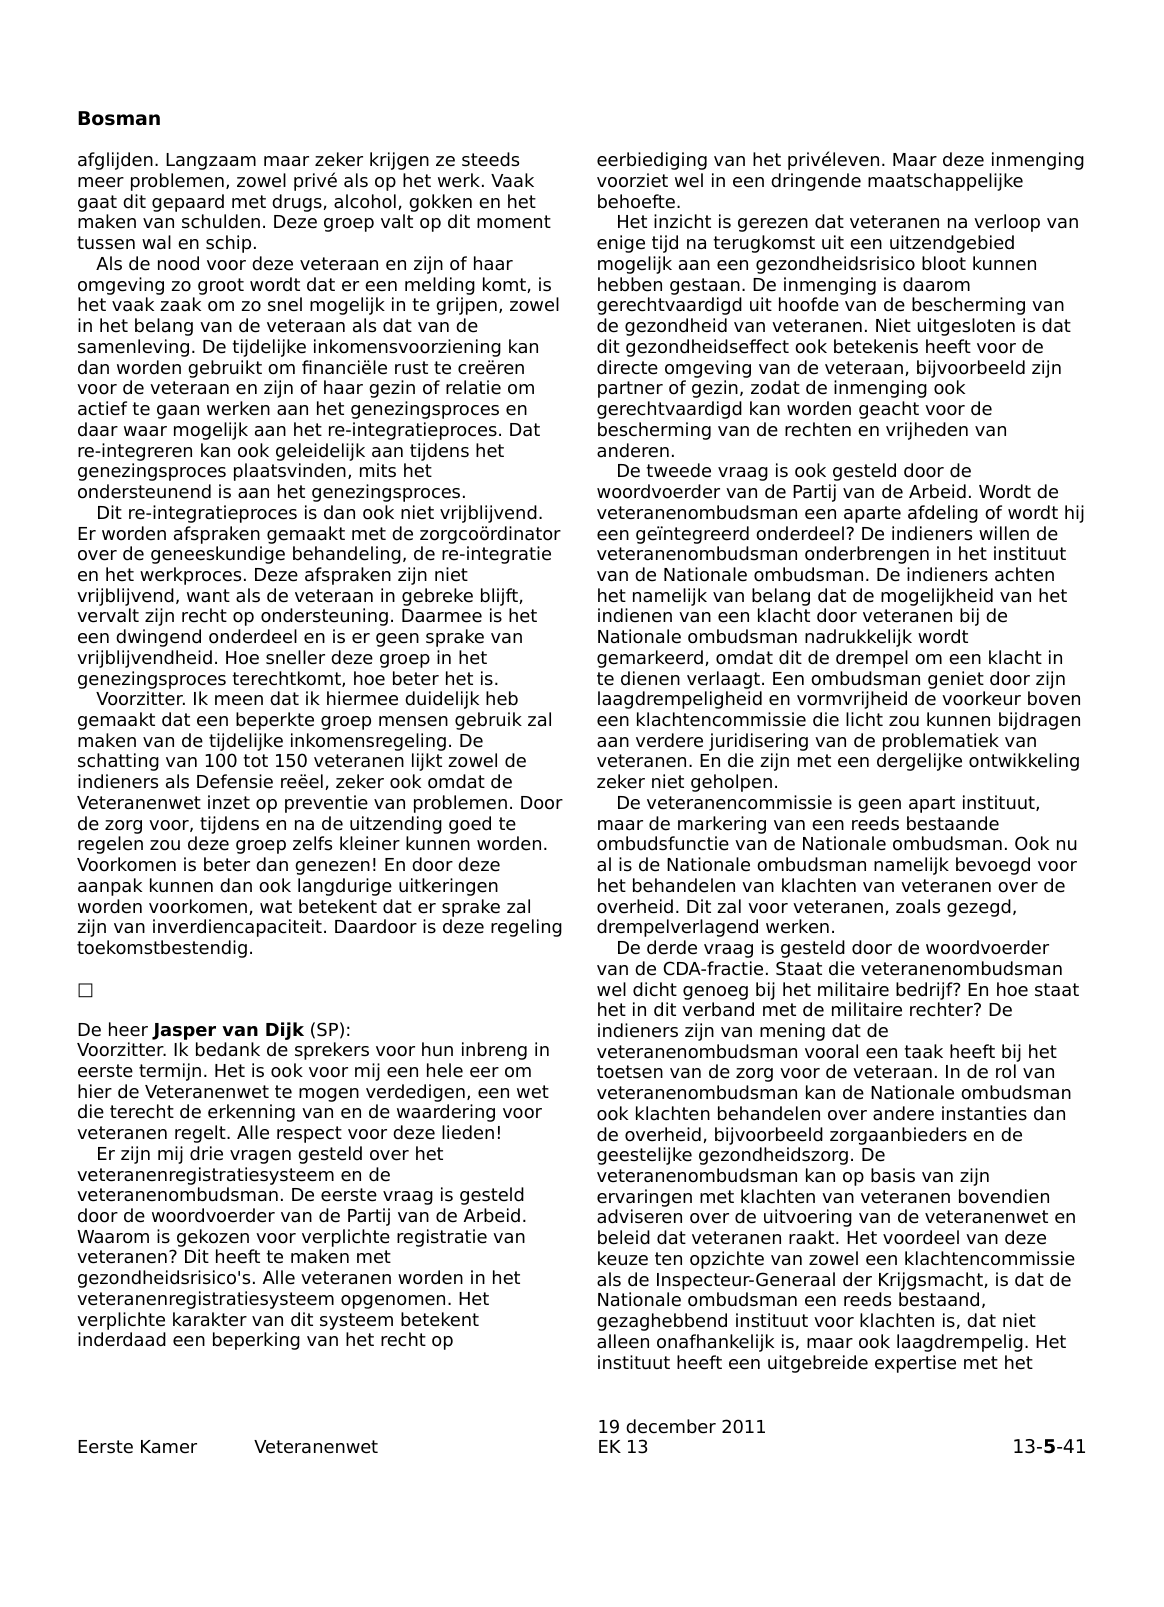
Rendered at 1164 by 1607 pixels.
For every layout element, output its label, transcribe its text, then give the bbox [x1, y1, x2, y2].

text Dit re-integratieproces is dan ook niet vrijblijvend. Er worden afspraken gemaakt met de zorgcoördinator over de geneeskundige behandeling, de re-integratie en het werkproces. Deze afspraken zijn niet vrijblijvend, want als de veteraan in gebreke blijft, vervalt zijn recht op ondersteuning. Daarmee is het een dwingend onderdeel en is er geen sprake van vrijblijvendheid. Hoe sneller deze groep in het genezingsproces terechtkomt, hoe beter het is. [77, 503, 567, 689]
text Als de nood voor deze veteraan en zijn of haar omgeving zo groot wordt dat er een melding komt, is het vaak zaak om zo snel mogelijk in te grijpen, zowel in het belang van de veteraan als dat van de samenleving. De tijdelijke inkomensvoorziening kan dan worden gebruikt om financiële rust te creëren voor de veteraan en zijn of haar gezin of relatie om actief te gaan werken aan het genezingsproces en daar waar mogelijk aan het re-integratieproces. Dat re-integreren kan ook geleidelijk aan tijdens het genezingsproces plaatsvinden, mits het ondersteunend is aan het genezingsproces. [77, 254, 567, 503]
text Het inzicht is gerezen dat veteranen na verloop van enige tijd na terugkomst uit een uitzendgebied mogelijk aan een gezondheidsrisico bloot kunnen hebben gestaan. De inmenging is daarom gerechtvaardigd uit hoofde van de bescherming van de gezondheid van veteranen. Niet uitgesloten is dat dit gezondheidseffect ook betekenis heeft voor de directe omgeving van de veteraan, bijvoorbeeld zijn partner of gezin, zodat de inmenging ook gerechtvaardigd kan worden geacht voor de bescherming van de rechten en vrijheden van anderen. [596, 212, 1087, 461]
text afglijden. Langzaam maar zeker krijgen ze steeds meer problemen, zowel privé als op het werk. Vaak gaat dit gepaard met drugs, alcohol, gokken en het maken van schulden. Deze groep valt op dit moment tussen wal en schip. [77, 150, 567, 254]
text De derde vraag is gesteld door de woordvoerder van de CDA-fractie. Staat die veteranenombudsman wel dicht genoeg bij het militaire bedrijf? En hoe staat het in dit verband met de militaire rechter? De indieners zijn van mening dat de veteranenombudsman vooral een taak heeft bij het toetsen van de zorg voor de veteraan. In de rol van veteranenombudsman kan de Nationale ombudsman ook klachten behandelen over andere instanties dan de overheid, bijvoorbeeld zorgaanbieders en de geestelijke gezondheidszorg. De veteranenombudsman kan op basis van zijn ervaringen met klachten van veteranen bovendien adviseren over de uitvoering van de veteranenwet en beleid dat veteranen raakt. Het voordeel van deze keuze ten opzichte van zowel een klachtencommissie als de Inspecteur-Generaal der Krijgsmacht, is dat de Nationale ombudsman een reeds bestaand, gezaghebbend instituut voor klachten is, dat niet alleen onafhankelijk is, maar ook laagdrempelig. Het instituut heeft een uitgebreide expertise met het [596, 938, 1087, 1373]
text De tweede vraag is ook gesteld door de woordvoerder van de Partij van de Arbeid. Wordt de veteranenombudsman een aparte afdeling of wordt hij een geïntegreerd onderdeel? De indieners willen de veteranenombudsman onderbrengen in het instituut van de Nationale ombudsman. De indieners achten het namelijk van belang dat de mogelijkheid van het indienen van een klacht door veteranen bij de Nationale ombudsman nadrukkelijk wordt gemarkeerd, omdat dit de drempel om een klacht in te dienen verlaagt. Een ombudsman geniet door zijn laagdrempeligheid en vormvrijheid de voorkeur boven een klachtencommissie die licht zou kunnen bijdragen aan verdere juridisering van de problematiek van veteranen. En die zijn met een dergelijke ontwikkeling zeker niet geholpen. [596, 461, 1087, 793]
text Voorzitter. Ik meen dat ik hiermee duidelijk heb gemaakt dat een beperkte groep mensen gebruik zal maken van de tijdelijke inkomensregeling. De schatting van 100 tot 150 veteranen lijkt zowel de indieners als Defensie reëel, zeker ook omdat de Veteranenwet inzet op preventie van problemen. Door de zorg voor, tijdens en na de uitzending goed te regelen zou deze groep zelfs kleiner kunnen worden. Voorkomen is beter dan genezen! En door deze aanpak kunnen dan ook langdurige uitkeringen worden voorkomen, wat betekent dat er sprake zal zijn van inverdiencapaciteit. Daardoor is deze regeling toekomstbestendig. [77, 689, 567, 959]
text □ [77, 979, 567, 999]
text Er zijn mij drie vragen gesteld over het veteranenregistratiesysteem en de veteranenombudsman. De eerste vraag is gesteld door de woordvoerder van de Partij van de Arbeid. Waarom is gekozen voor verplichte registratie van veteranen? Dit heeft te maken met gezondheidsrisico's. Alle veteranen worden in het veteranenregistratiesysteem opgenomen. Het verplichte karakter van dit systeem betekent inderdaad een beperking van het recht op [77, 1144, 567, 1351]
text Voorzitter. Ik bedank de sprekers voor hun inbreng in eerste termijn. Het is ook voor mij een hele eer om hier de Veteranenwet te mogen verdedigen, een wet die terecht de erkenning van en de waardering voor veteranen regelt. Alle respect voor deze lieden! [77, 1040, 567, 1144]
text De heer Jasper van Dijk (SP): [77, 1019, 567, 1040]
text De veteranencommissie is geen apart instituut, maar de markering van een reeds bestaande ombudsfunctie van de Nationale ombudsman. Ook nu al is de Nationale ombudsman namelijk bevoegd voor het behandelen van klachten van veteranen over de overheid. Dit zal voor veteranen, zoals gezegd, drempelverlagend werken. [596, 793, 1087, 938]
text eerbiediging van het privéleven. Maar deze inmenging voorziet wel in een dringende maatschappelijke behoefte. [596, 150, 1087, 212]
